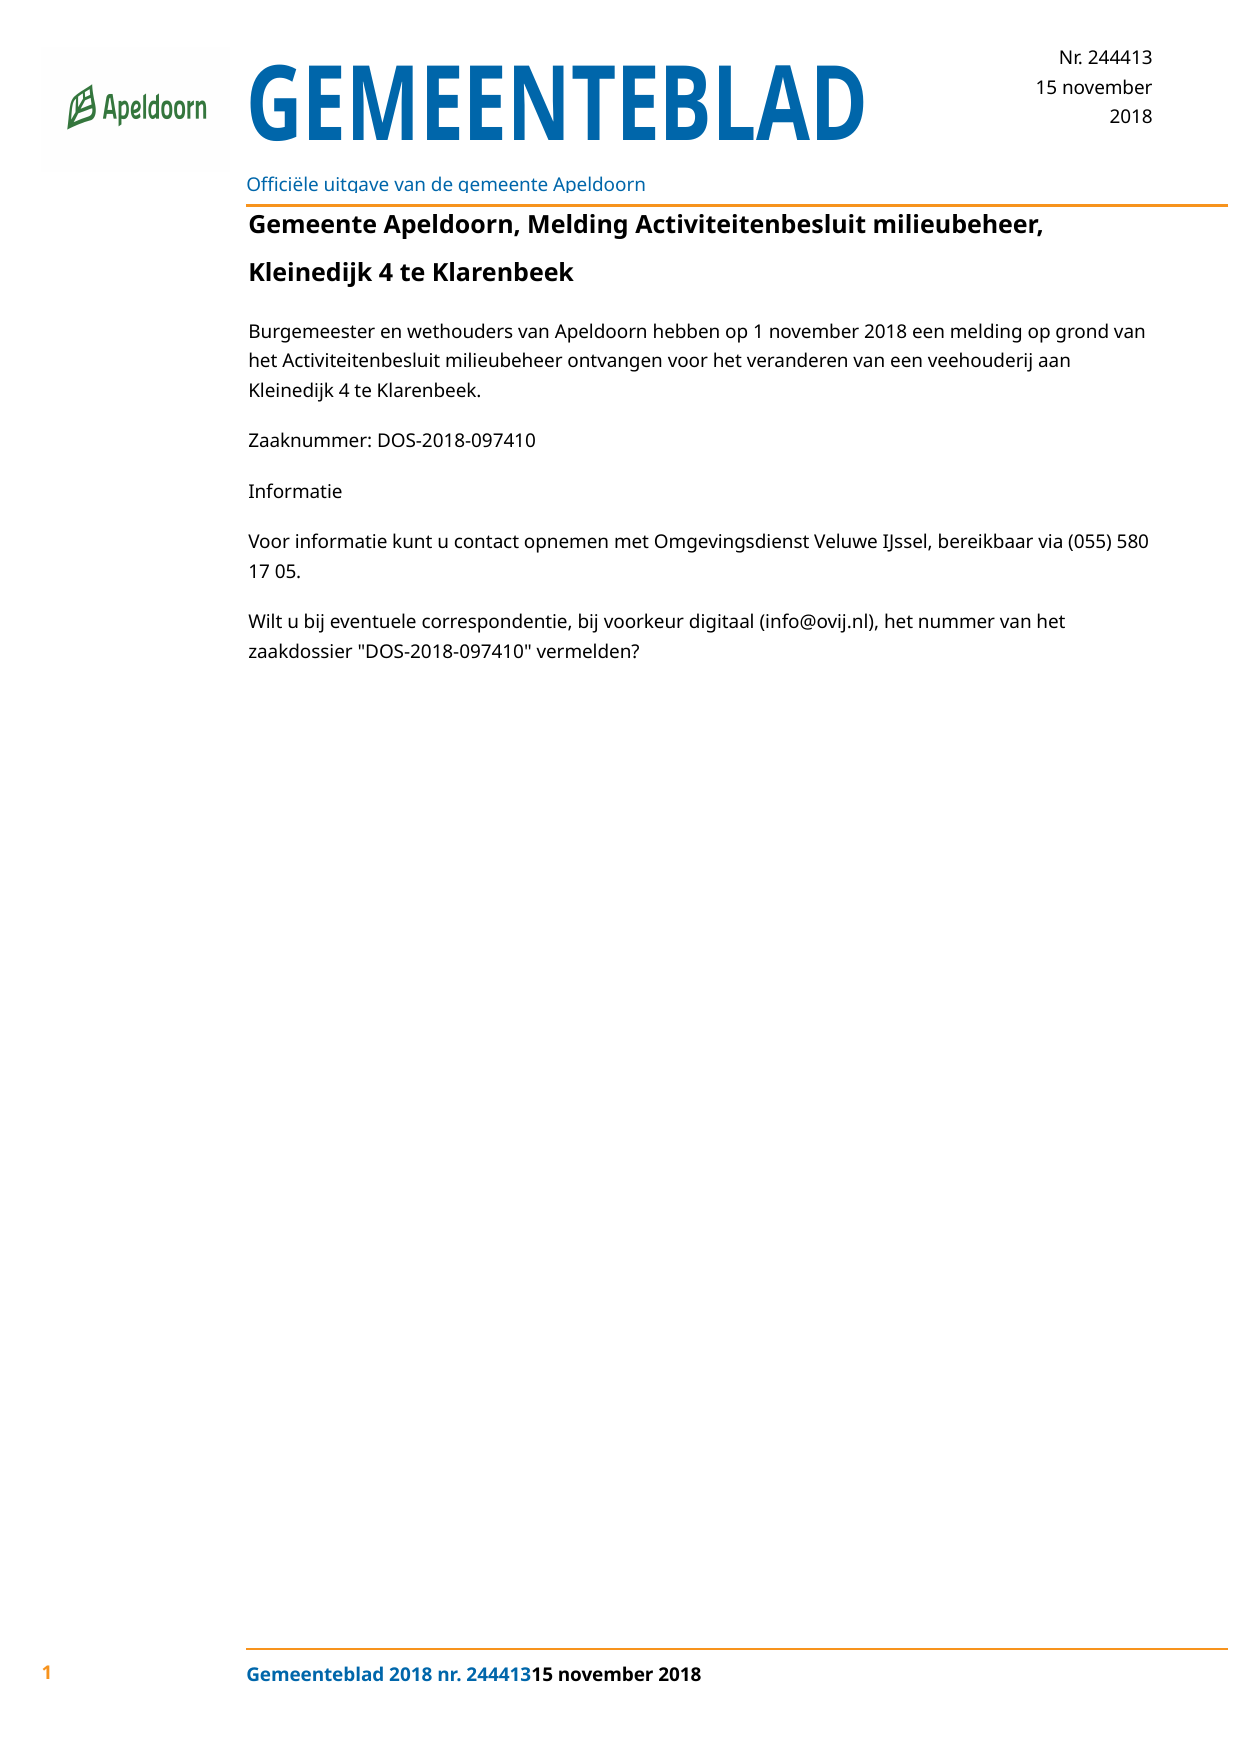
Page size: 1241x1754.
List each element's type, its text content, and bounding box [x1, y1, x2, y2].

text Burgemeester en wethouders van Apeldoorn hebben op 1 november 2018 een melding op grond van het Activiteitenbesluit milieubeheer ontvangen voor het veranderen van een veehouderij aan Kleinedijk 4 te Klarenbeek. [248, 318, 1152, 403]
text Voor informatie kunt u contact opnemen met Omgevingsdienst Veluwe IJssel, bereikbaar via (055) 580 17 05. [248, 528, 1152, 584]
picture [41, 47, 231, 172]
text Gemeente Apeldoorn, Melding Activiteitenbesluit milieubeheer, Kleinedijk 4 te Klarenbeek [248, 207, 1152, 288]
text Zaaknummer: DOS-2018-097410 [248, 427, 1152, 453]
text Wilt u bij eventuele correspondentie, bij voorkeur digitaal (info@ovij.nl), het nummer van het zaakdossier "DOS-2018-097410" vermelden? [248, 608, 1152, 664]
text Informatie [248, 478, 1152, 504]
